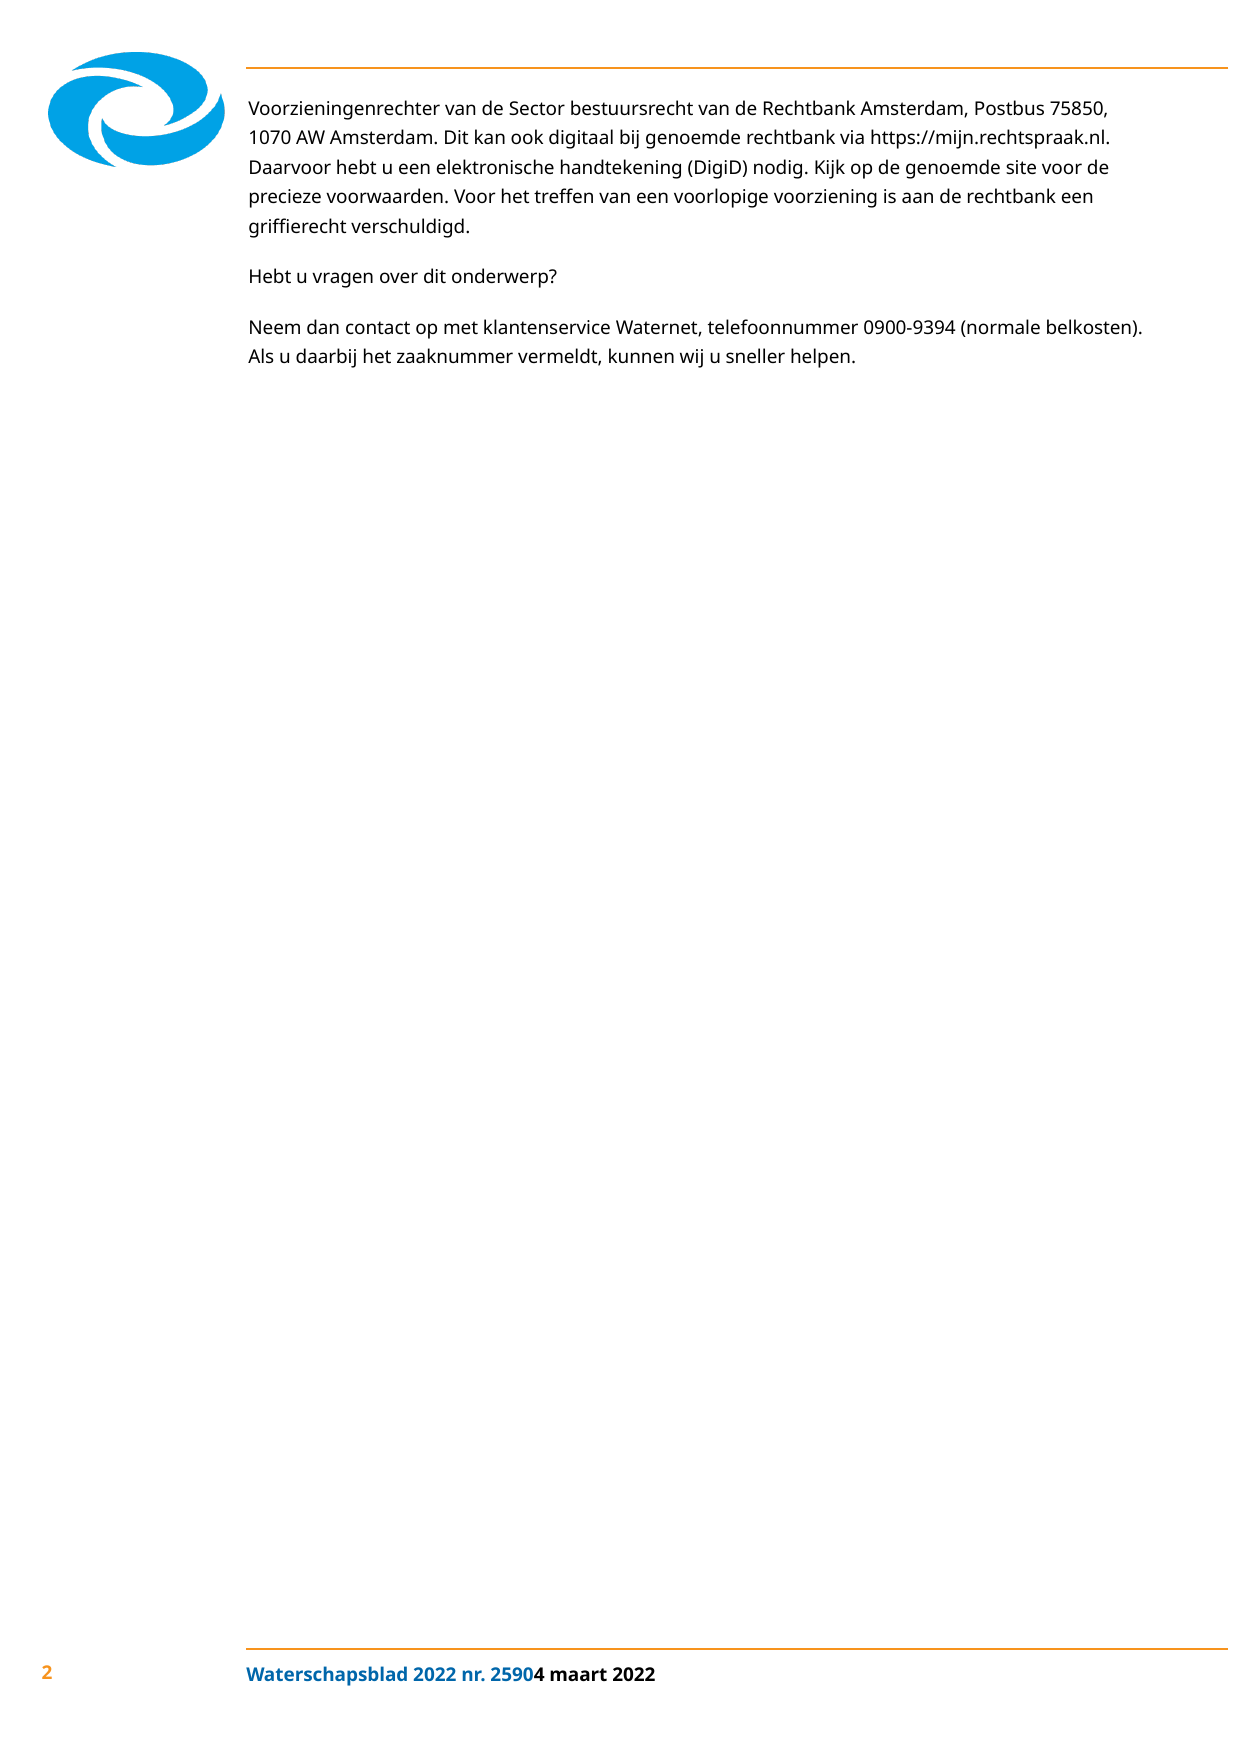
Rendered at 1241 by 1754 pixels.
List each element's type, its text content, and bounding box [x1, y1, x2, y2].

picture [41, 47, 231, 172]
text Hebt u vragen over dit onderwerp? [248, 263, 1152, 289]
text Neem dan contact op met klantenservice Waternet, telefoonnummer 0900-9394 (normale belkosten). Als u daarbij het zaaknummer vermeldt, kunnen wij u sneller helpen. [248, 314, 1152, 369]
text Voorzieningenrechter van de Sector bestuursrecht van de Rechtbank Amsterdam, Postbus 75850, 1070 AW Amsterdam. Dit kan ook digitaal bij genoemde rechtbank via https://mijn.rechtspraak.nl. Daarvoor hebt u een elektronische handtekening (DigiD) nodig. Kijk op de genoemde site voor de precieze voorwaarden. Voor het treffen van een voorlopige voorziening is aan de rechtbank een griffierecht verschuldigd. [248, 95, 1152, 239]
